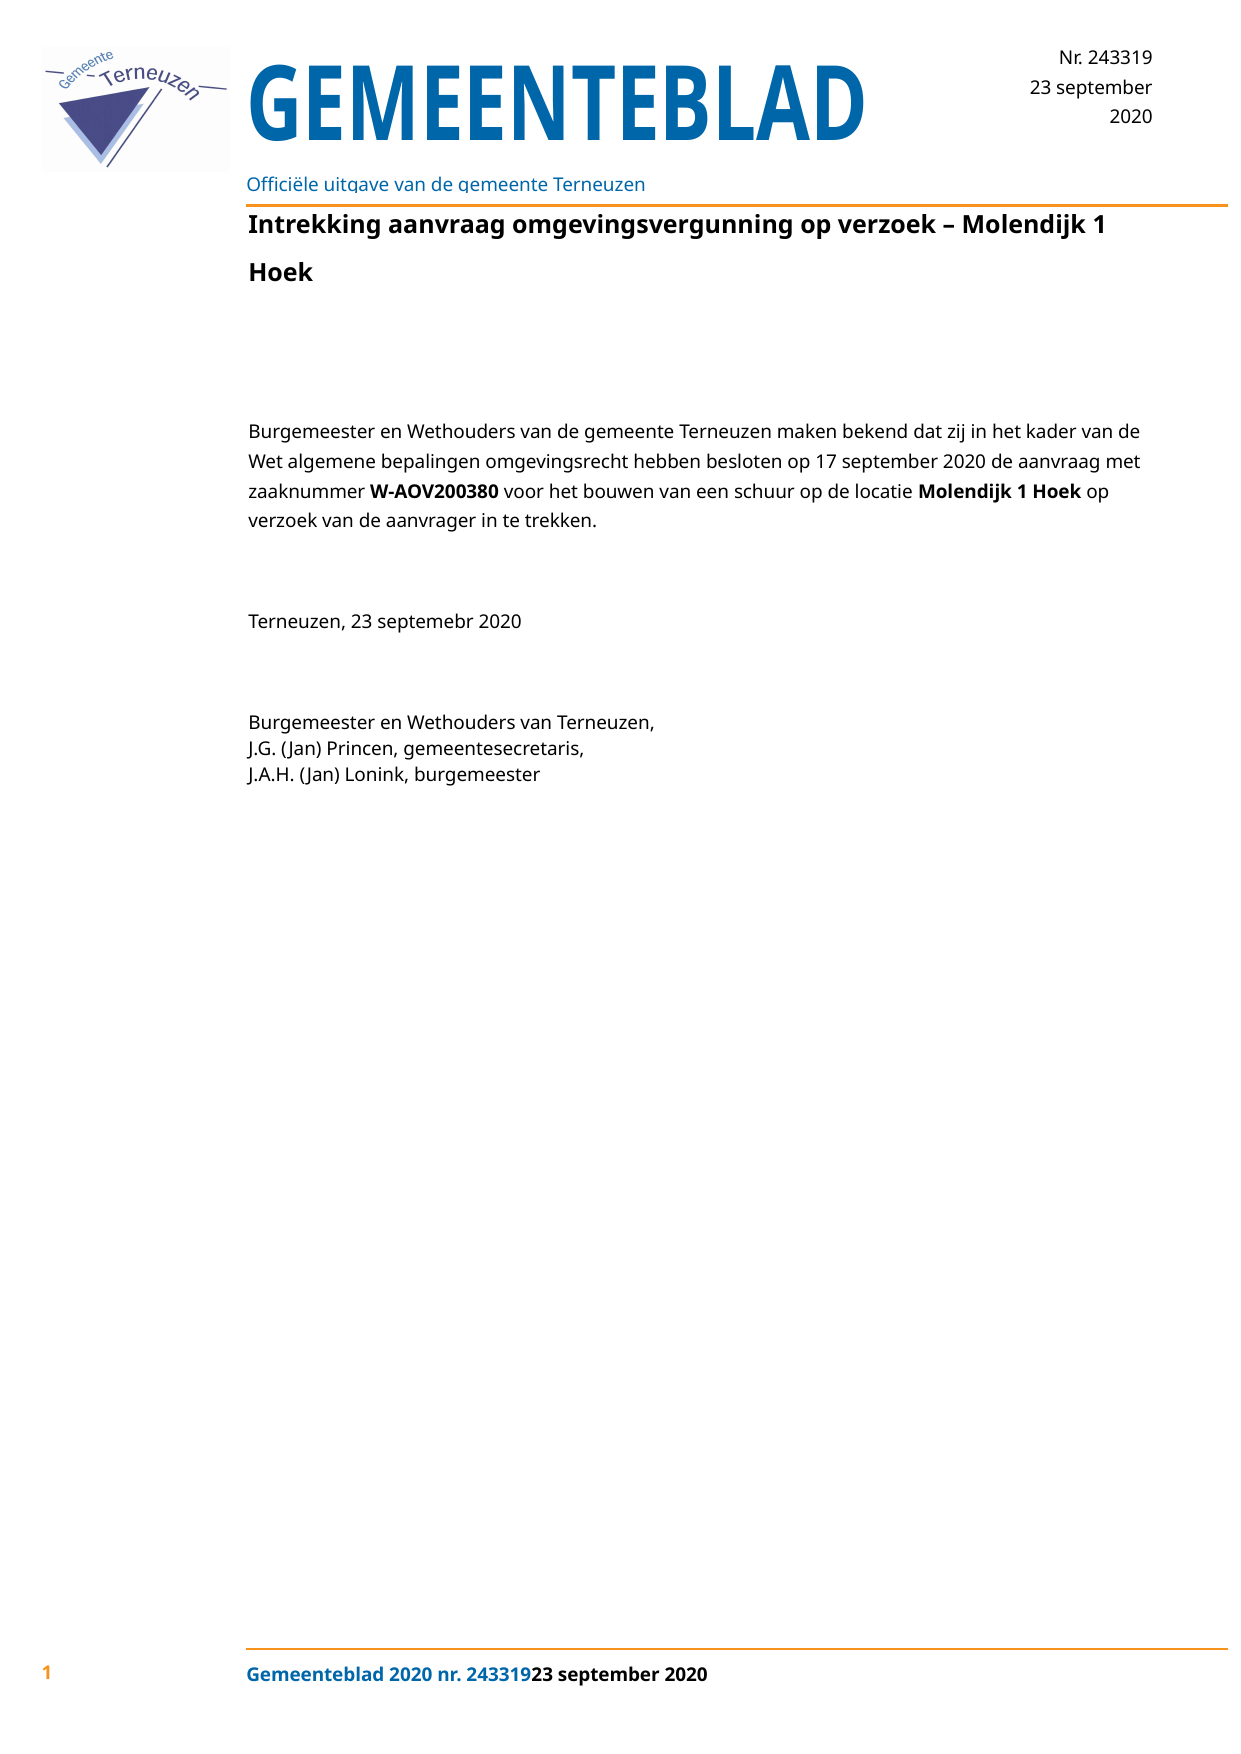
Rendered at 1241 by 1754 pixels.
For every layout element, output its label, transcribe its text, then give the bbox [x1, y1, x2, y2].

table_cell [700, 735, 1152, 761]
table_cell [700, 786, 1152, 812]
table_cell J.G. (Jan) Princen, gemeentesecretaris, [248, 735, 700, 761]
picture [41, 47, 231, 172]
table_header Burgemeester en Wethouders van Terneuzen, [248, 709, 1152, 735]
table_cell J.A.H. (Jan) Lonink, burgemeester [248, 761, 1152, 786]
table_cell [248, 786, 700, 812]
text Terneuzen, 23 septemebr 2020 [248, 608, 1152, 634]
text Burgemeester en Wethouders van de gemeente Terneuzen maken bekend dat zij in het kader van de Wet algemene bepalingen omgevingsrecht hebben besloten op 17 september 2020 de aanvraag met zaaknummer W-AOV200380 voor het bouwen van een schuur op de locatie Molendijk 1 Hoek op verzoek van de aanvrager in te trekken. [248, 419, 1152, 533]
text Intrekking aanvraag omgevingsvergunning op verzoek – Molendijk 1 Hoek [248, 207, 1152, 288]
